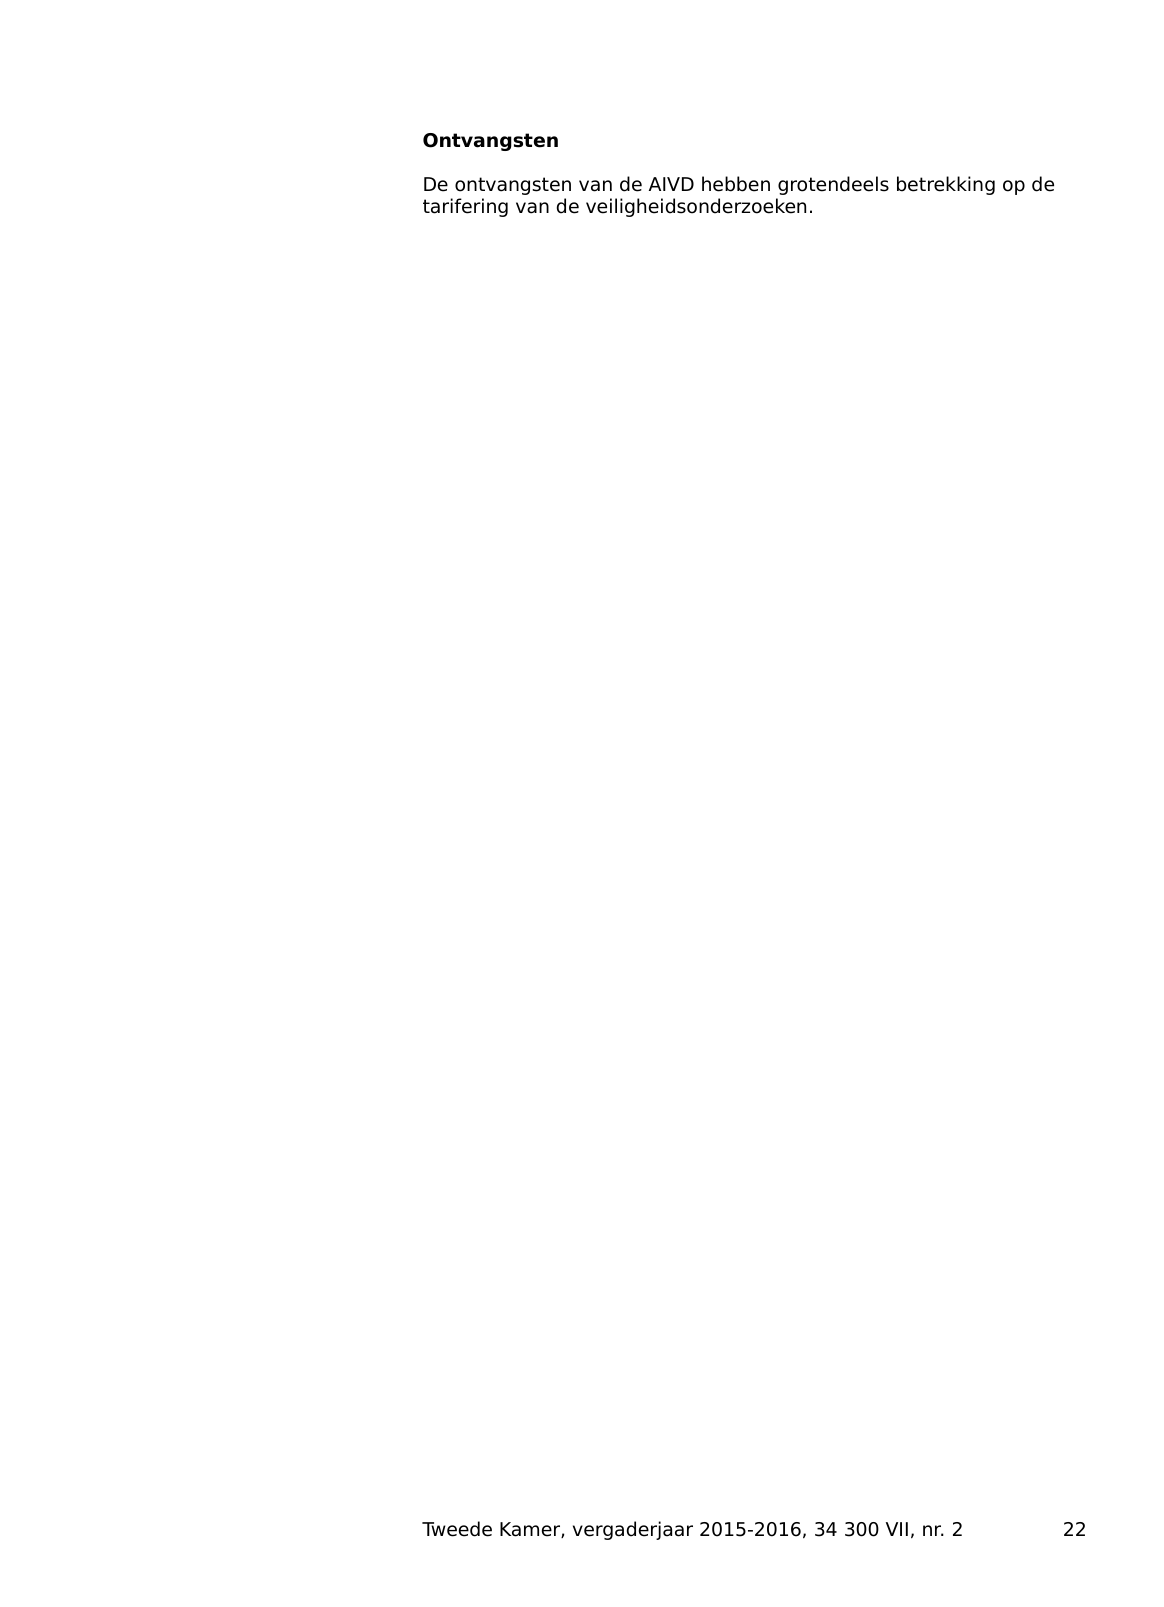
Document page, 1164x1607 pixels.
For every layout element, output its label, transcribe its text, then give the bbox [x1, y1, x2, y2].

subtitle Ontvangsten [422, 130, 1087, 152]
text De ontvangsten van de AIVD hebben grotendeels betrekking op de tarifering van de veiligheidsonderzoeken. [422, 174, 1087, 218]
